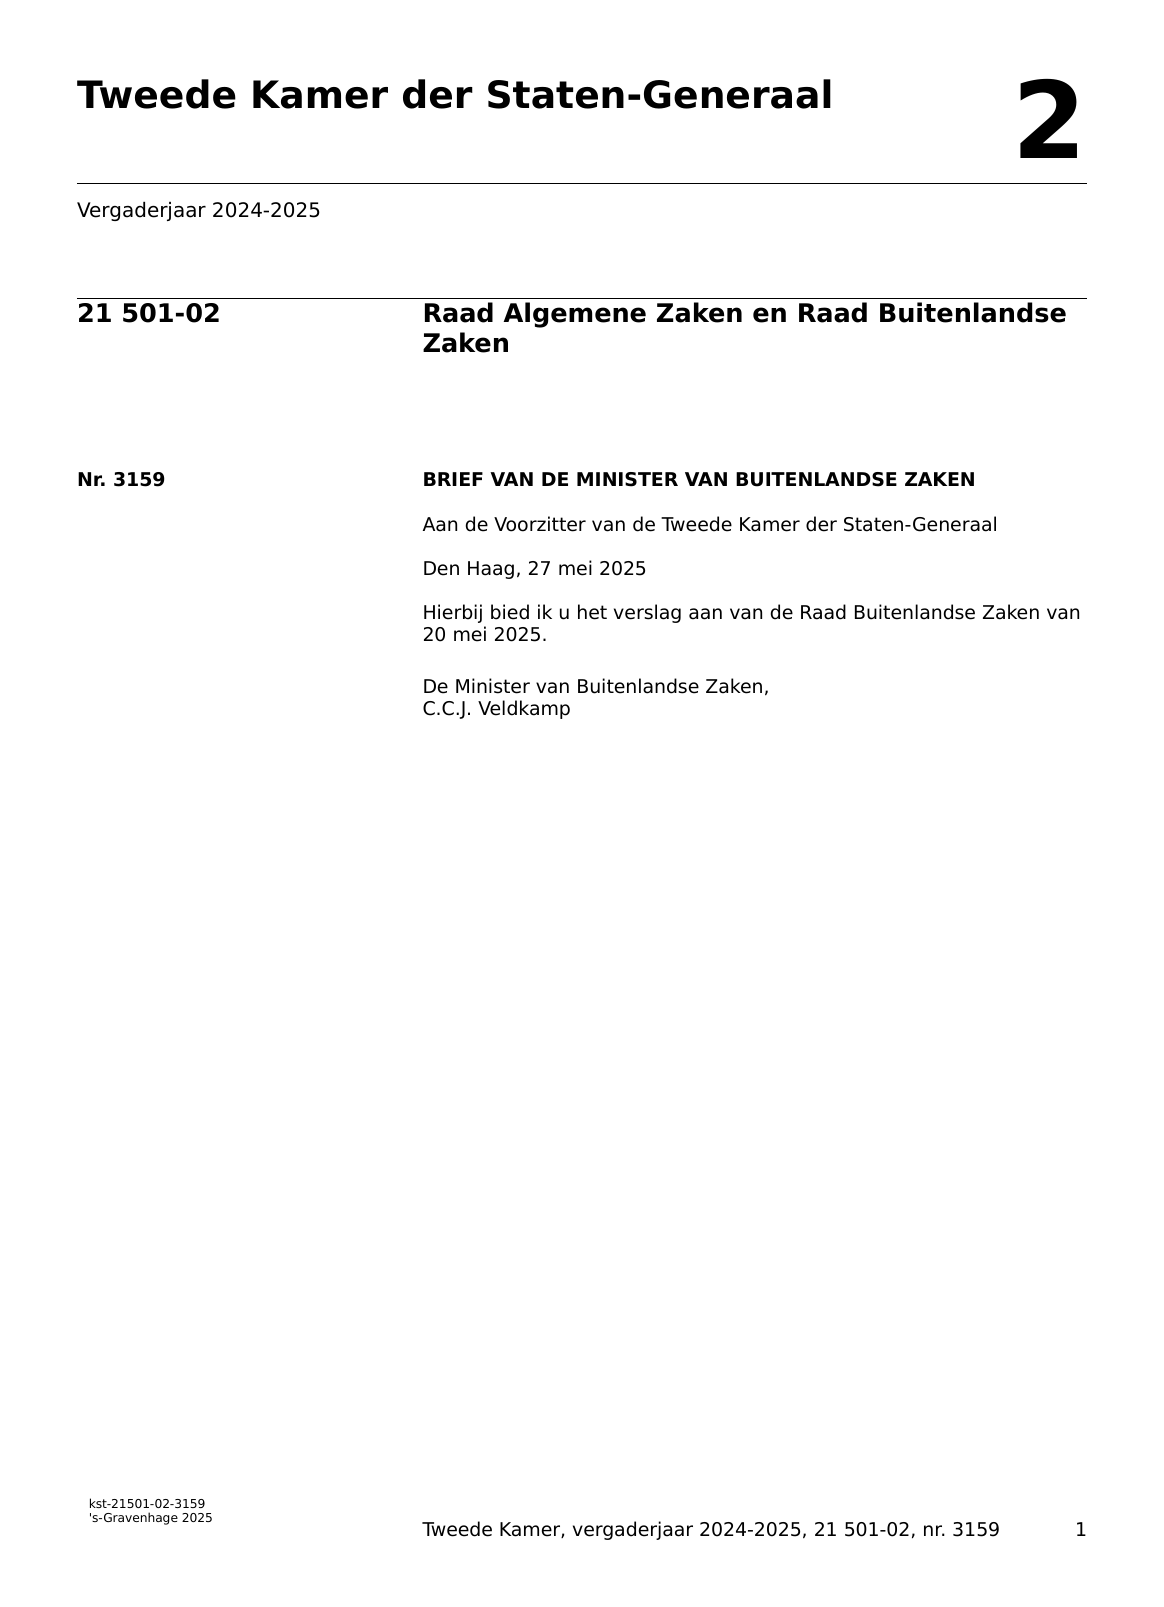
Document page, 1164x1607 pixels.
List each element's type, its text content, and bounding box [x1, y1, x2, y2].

text Den Haag, 27 mei 2025 [422, 558, 1087, 580]
subtitle Nr. 3159 BRIEF VAN DE MINISTER VAN BUITENLANDSE ZAKEN [77, 469, 1087, 491]
table_cell Vergaderjaar 2024-2025 [77, 184, 1087, 298]
text kst-21501-02-3159 [88, 1497, 323, 1511]
text 's-Gravenhage 2025 [88, 1511, 323, 1525]
subtitle 21 501-02 Raad Algemene Zaken en Raad Buitenlandse Zaken [77, 299, 1087, 358]
text Hierbij bied ik u het verslag aan van de Raad Buitenlandse Zaken van 20 mei 2025. [422, 602, 1087, 646]
table_header 2 [886, 59, 1087, 183]
text Aan de Voorzitter van de Tweede Kamer der Staten-Generaal [422, 513, 1087, 536]
text De Minister van Buitenlandse Zaken, C.C.J. Veldkamp [422, 676, 1087, 720]
table_header Tweede Kamer der Staten-Generaal [77, 59, 886, 183]
